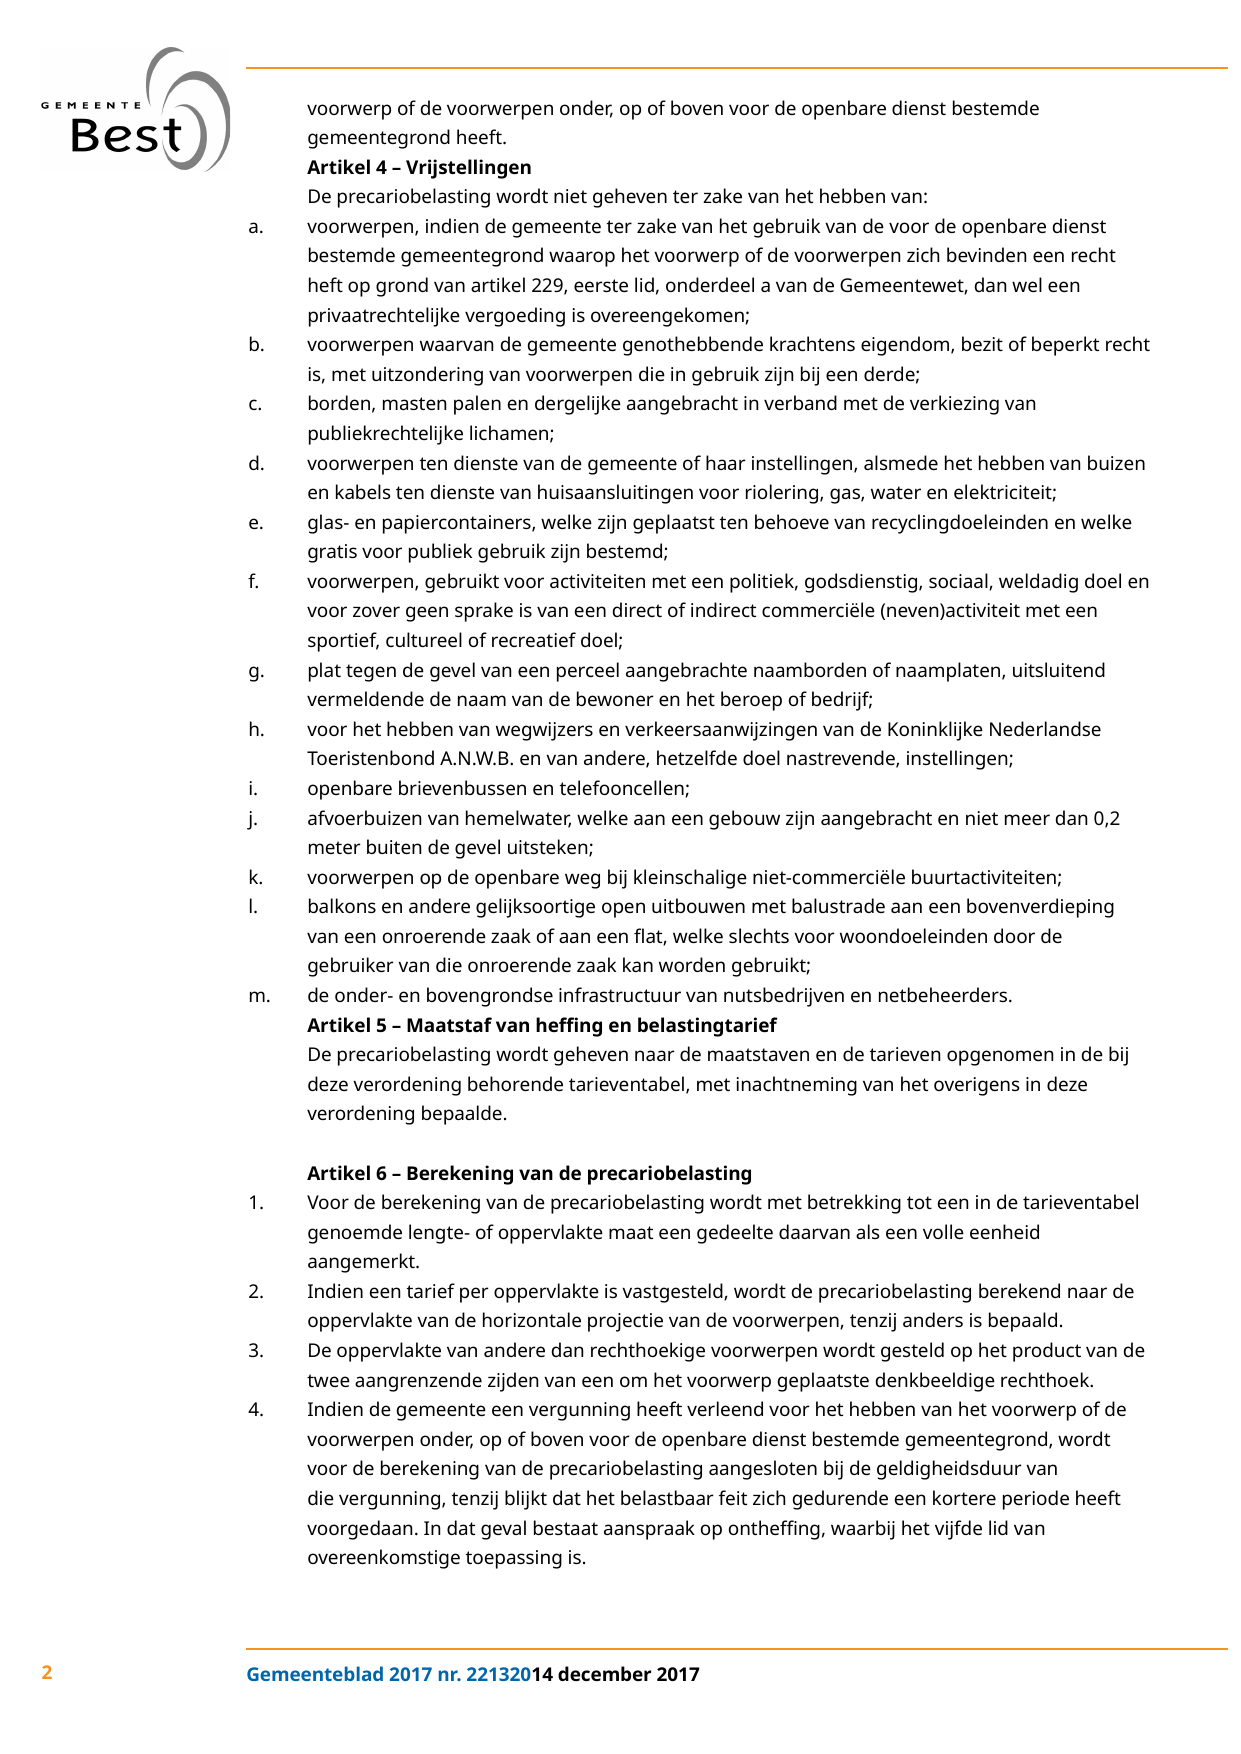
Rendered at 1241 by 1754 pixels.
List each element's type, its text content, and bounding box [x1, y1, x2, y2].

list glas- en papiercontainers, welke zijn geplaatst ten behoeve van recyclingdoeleinden en welke gratis voor publiek gebruik zijn bestemd; [248, 509, 1152, 564]
list Indien een tarief per oppervlakte is vastgesteld, wordt de precariobelasting berekend naar de oppervlakte van de horizontale projectie van de voorwerpen, tenzij anders is bepaald. [248, 1278, 1152, 1333]
list voorwerpen, indien de gemeente ter zake van het gebruik van de voor de openbare dienst bestemde gemeentegrond waarop het voorwerp of de voorwerpen zich bevinden een recht heft op grond van artikel 229, eerste lid, onderdeel a van de Gemeentewet, dan wel een privaatrechtelijke vergoeding is overeengekomen; [248, 213, 1152, 328]
list voorwerpen waarvan de gemeente genothebbende krachtens eigendom, bezit of beperkt recht is, met uitzondering van voorwerpen die in gebruik zijn bij een derde; [248, 331, 1152, 387]
list plat tegen de gevel van een perceel aangebrachte naamborden of naamplaten, uitsluitend vermeldende de naam van de bewoner en het beroep of bedrijf; [248, 657, 1152, 712]
list openbare brievenbussen en telefooncellen; [248, 775, 1152, 801]
list Artikel 5 – Maatstaf van heffing en belastingtarief [248, 1012, 1152, 1038]
list afvoerbuizen van hemelwater, welke aan een gebouw zijn aangebracht en niet meer dan 0,2 meter buiten de gevel uitsteken; [248, 805, 1152, 860]
list voorwerpen ten dienste van de gemeente of haar instellingen, alsmede het hebben van buizen en kabels ten dienste van huisaansluitingen voor riolering, gas, water en elektriciteit; [248, 450, 1152, 505]
list borden, masten palen en dergelijke aangebracht in verband met de verkiezing van publiekrechtelijke lichamen; [248, 391, 1152, 446]
list voorwerp of de voorwerpen onder, op of boven voor de openbare dienst bestemde gemeentegrond heeft. [248, 95, 1152, 150]
list Artikel 6 – Berekening van de precariobelasting [248, 1160, 1152, 1186]
list De oppervlakte van andere dan rechthoekige voorwerpen wordt gesteld op het product van de twee aangrenzende zijden van een om het voorwerp geplaatste denkbeeldige rechthoek. [248, 1337, 1152, 1393]
list Artikel 4 – Vrijstellingen [248, 154, 1152, 180]
list die vergunning, tenzij blijkt dat het belastbaar feit zich gedurende een kortere periode heeft voorgedaan. In dat geval bestaat aanspraak op ontheffing, waarbij het vijfde lid van overeenkomstige toepassing is. [248, 1485, 1152, 1570]
list voorwerpen, gebruikt voor activiteiten met een politiek, godsdienstig, sociaal, weldadig doel en voor zover geen sprake is van een direct of indirect commerciële (neven)activiteit met een sportief, cultureel of recreatief doel; [248, 568, 1152, 653]
list Voor de berekening van de precariobelasting wordt met betrekking tot een in de tarieventabel genoemde lengte- of oppervlakte maat een gedeelte daarvan als een volle eenheid aangemerkt. [248, 1189, 1152, 1274]
list De precariobelasting wordt geheven naar de maatstaven en de tarieven opgenomen in de bij deze verordening behorende tarieventabel, met inachtneming van het overigens in deze verordening bepaalde. [248, 1041, 1152, 1126]
list Indien de gemeente een vergunning heeft verleend voor het hebben van het voorwerp of de voorwerpen onder, op of boven voor de openbare dienst bestemde gemeentegrond, wordt voor de berekening van de precariobelasting aangesloten bij de geldigheidsduur van [248, 1396, 1152, 1481]
picture [41, 47, 231, 172]
list De precariobelasting wordt niet geheven ter zake van het hebben van: [248, 183, 1152, 209]
list voorwerpen op de openbare weg bij kleinschalige niet-commerciële buurtactiviteiten; [248, 864, 1152, 890]
list de onder- en bovengrondse infrastructuur van nutsbedrijven en netbeheerders. [248, 982, 1152, 1008]
list voor het hebben van wegwijzers en verkeersaanwijzingen van de Koninklijke Nederlandse Toeristenbond A.N.W.B. en van andere, hetzelfde doel nastrevende, instellingen; [248, 716, 1152, 771]
list balkons en andere gelijksoortige open uitbouwen met balustrade aan een bovenverdieping van een onroerende zaak of aan een flat, welke slechts voor woondoeleinden door de gebruiker van die onroerende zaak kan worden gebruikt; [248, 893, 1152, 978]
